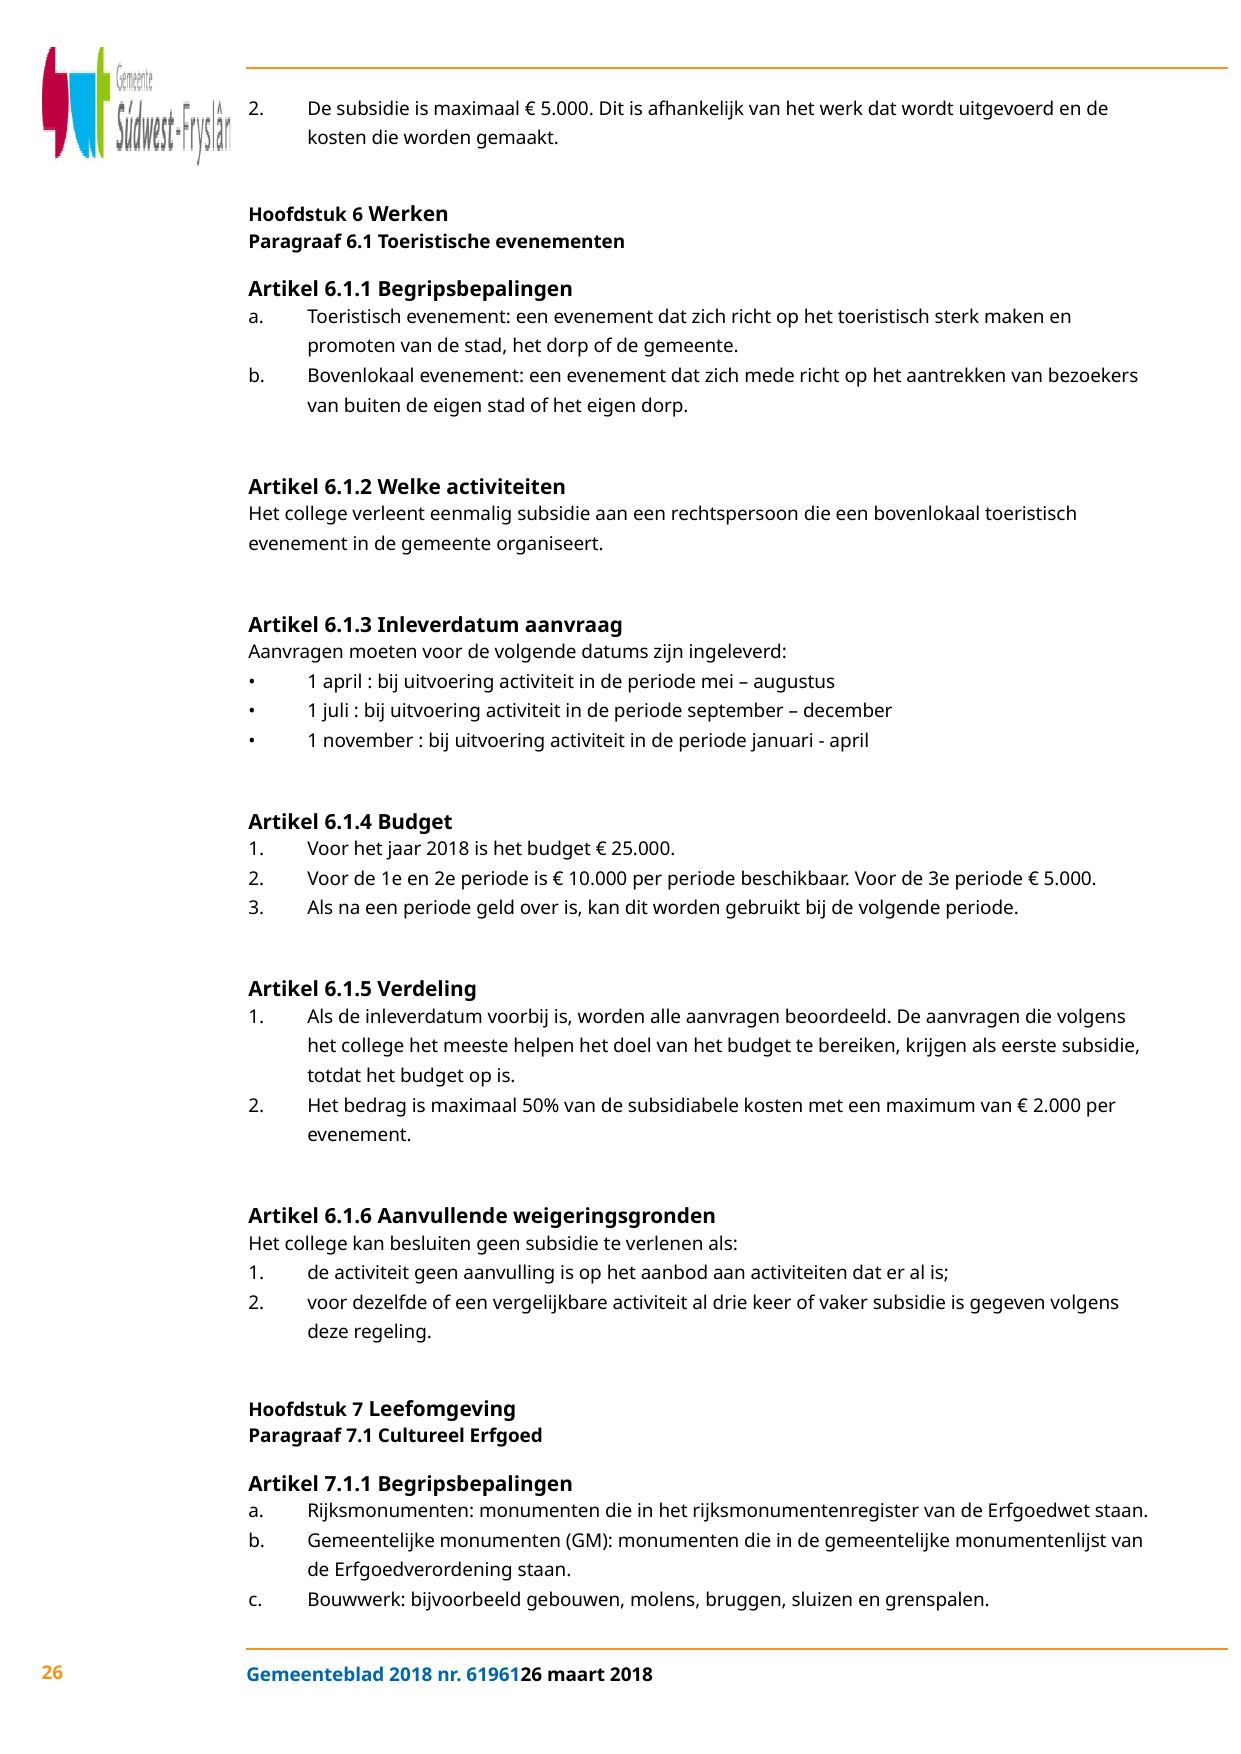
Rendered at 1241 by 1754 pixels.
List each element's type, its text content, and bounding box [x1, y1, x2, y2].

list Voor de 1e en 2e periode is € 10.000 per periode beschikbaar. Voor de 3e periode € 5.000. [248, 865, 1152, 891]
list voor dezelfde of een vergelijkbare activiteit al drie keer of vaker subsidie is gegeven volgens deze regeling. [248, 1289, 1152, 1344]
picture [41, 47, 231, 172]
text Paragraaf 7.1 Cultureel Erfgoed [248, 1422, 1152, 1448]
text Hoofdstuk 7 Leefomgeving [248, 1394, 1152, 1422]
text Artikel 6.1.3 Inleverdatum aanvraag [248, 610, 1152, 638]
list de activiteit geen aanvulling is op het aanbod aan activiteiten dat er al is; [248, 1259, 1152, 1285]
text Artikel 7.1.1 Begripsbepalingen [248, 1469, 1152, 1497]
text Artikel 6.1.1 Begripsbepalingen [248, 274, 1152, 303]
list De subsidie is maximaal € 5.000. Dit is afhankelijk van het werk dat wordt uitgevoerd en de kosten die worden gemaakt. [248, 95, 1152, 150]
text Het college verleent eenmalig subsidie aan een rechtspersoon die een bovenlokaal toeristisch evenement in de gemeente organiseert. [248, 500, 1152, 556]
list Bovenlokaal evenement: een evenement dat zich mede richt op het aantrekken van bezoekers van buiten de eigen stad of het eigen dorp. [248, 362, 1152, 417]
list Het bedrag is maximaal 50% van de subsidiabele kosten met een maximum van € 2.000 per evenement. [248, 1092, 1152, 1147]
list Als de inleverdatum voorbij is, worden alle aanvragen beoordeeld. De aanvragen die volgens het college het meeste helpen het doel van het budget te bereiken, krijgen als eerste subsidie, totdat het budget op is. [248, 1003, 1152, 1088]
text Artikel 6.1.5 Verdeling [248, 974, 1152, 1003]
list Bouwwerk: bijvoorbeeld gebouwen, molens, bruggen, sluizen en grenspalen. [248, 1586, 1152, 1612]
list Gemeentelijke monumenten (GM): monumenten die in de gemeentelijke monumentenlijst van de Erfgoedverordening staan. [248, 1527, 1152, 1582]
list Als na een periode geld over is, kan dit worden gebruikt bij de volgende periode. [248, 894, 1152, 920]
list Toeristisch evenement: een evenement dat zich richt op het toeristisch sterk maken en promoten van de stad, het dorp of de gemeente. [248, 303, 1152, 358]
text Hoofdstuk 6 Werken [248, 199, 1152, 228]
list Rijksmonumenten: monumenten die in het rijksmonumentenregister van de Erfgoedwet staan. [248, 1497, 1152, 1523]
text Artikel 6.1.6 Aanvullende weigeringsgronden [248, 1201, 1152, 1230]
text Aanvragen moeten voor de volgende datums zijn ingeleverd: [248, 638, 1152, 664]
text Het college kan besluiten geen subsidie te verlenen als: [248, 1230, 1152, 1256]
text Artikel 6.1.2 Welke activiteiten [248, 472, 1152, 500]
list 1 juli : bij uitvoering activiteit in de periode september – december [248, 697, 1152, 723]
list Voor het jaar 2018 is het budget € 25.000. [248, 835, 1152, 861]
text Artikel 6.1.4 Budget [248, 807, 1152, 835]
list 1 april : bij uitvoering activiteit in de periode mei – augustus [248, 668, 1152, 693]
text Paragraaf 6.1 Toeristische evenementen [248, 228, 1152, 254]
list 1 november : bij uitvoering activiteit in de periode januari - april [248, 727, 1152, 753]
